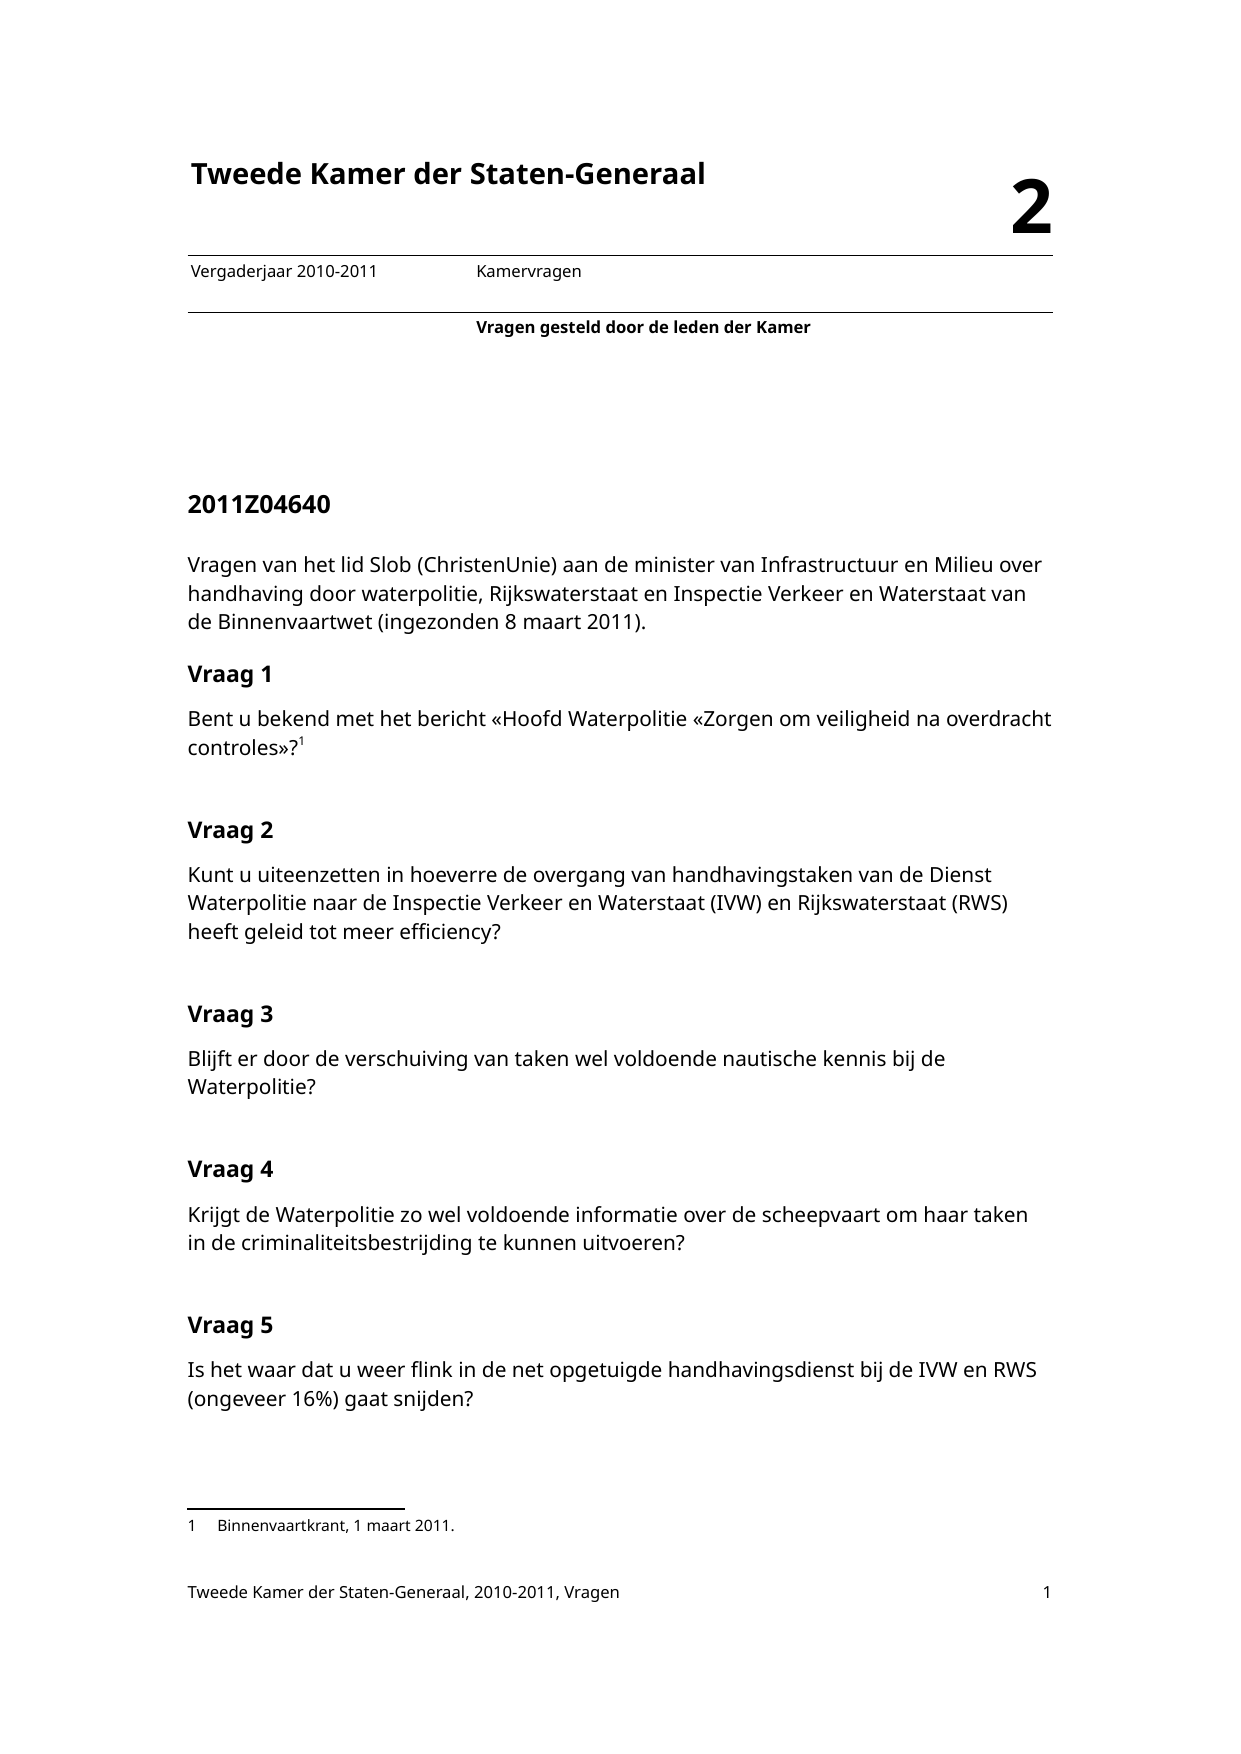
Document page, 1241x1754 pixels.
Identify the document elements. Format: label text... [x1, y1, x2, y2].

subtitle Vraag 4 [187, 1153, 1053, 1185]
text Bent u bekend met het bericht «Hoofd Waterpolitie «Zorgen om veiligheid na overdracht controles»? [187, 704, 1053, 761]
text Binnenvaartkrant, 1 maart 2011. [187, 1508, 1053, 1536]
table_cell [188, 313, 473, 339]
table_header Tweede Kamer der Staten-Generaal [188, 150, 879, 255]
text Vragen van het lid Slob (ChristenUnie) aan de minister van Infrastructuur en Milieu over handhaving door waterpolitie, Rijkswaterstaat en Inspectie Verkeer en Waterstaat van de Binnenvaartwet (ingezonden 8 maart 2011). [187, 550, 1053, 636]
subtitle Vraag 5 [187, 1309, 1053, 1340]
text Blijft er door de verschuiving van taken wel voldoende nautische kennis bij de Waterpolitie? [187, 1044, 1053, 1101]
text Is het waar dat u weer flink in de net opgetuigde handhavingsdienst bij de IVW en RWS (ongeveer 16%) gaat snijden? [187, 1355, 1053, 1412]
table_cell Kamervragen [473, 256, 1053, 312]
table_cell Vragen gesteld door de leden der Kamer [473, 313, 1053, 339]
subtitle Vraag 1 [187, 658, 1053, 689]
table_cell Vergaderjaar 2010-2011 [188, 256, 473, 312]
subtitle Vraag 3 [187, 998, 1053, 1029]
text Kunt u uiteenzetten in hoeverre de overgang van handhavingstaken van de Dienst Waterpolitie naar de Inspectie Verkeer en Waterstaat (IVW) en Rijkswaterstaat (RWS) heeft geleid tot meer efficiency? [187, 860, 1053, 945]
table_header 2 [880, 150, 1053, 255]
subtitle Vraag 2 [187, 814, 1053, 845]
text Krijgt de Waterpolitie zo wel voldoende informatie over de scheepvaart om haar taken in de criminaliteitsbestrijding te kunnen uitvoeren? [187, 1200, 1053, 1257]
text 2011Z04640 [187, 487, 1053, 521]
